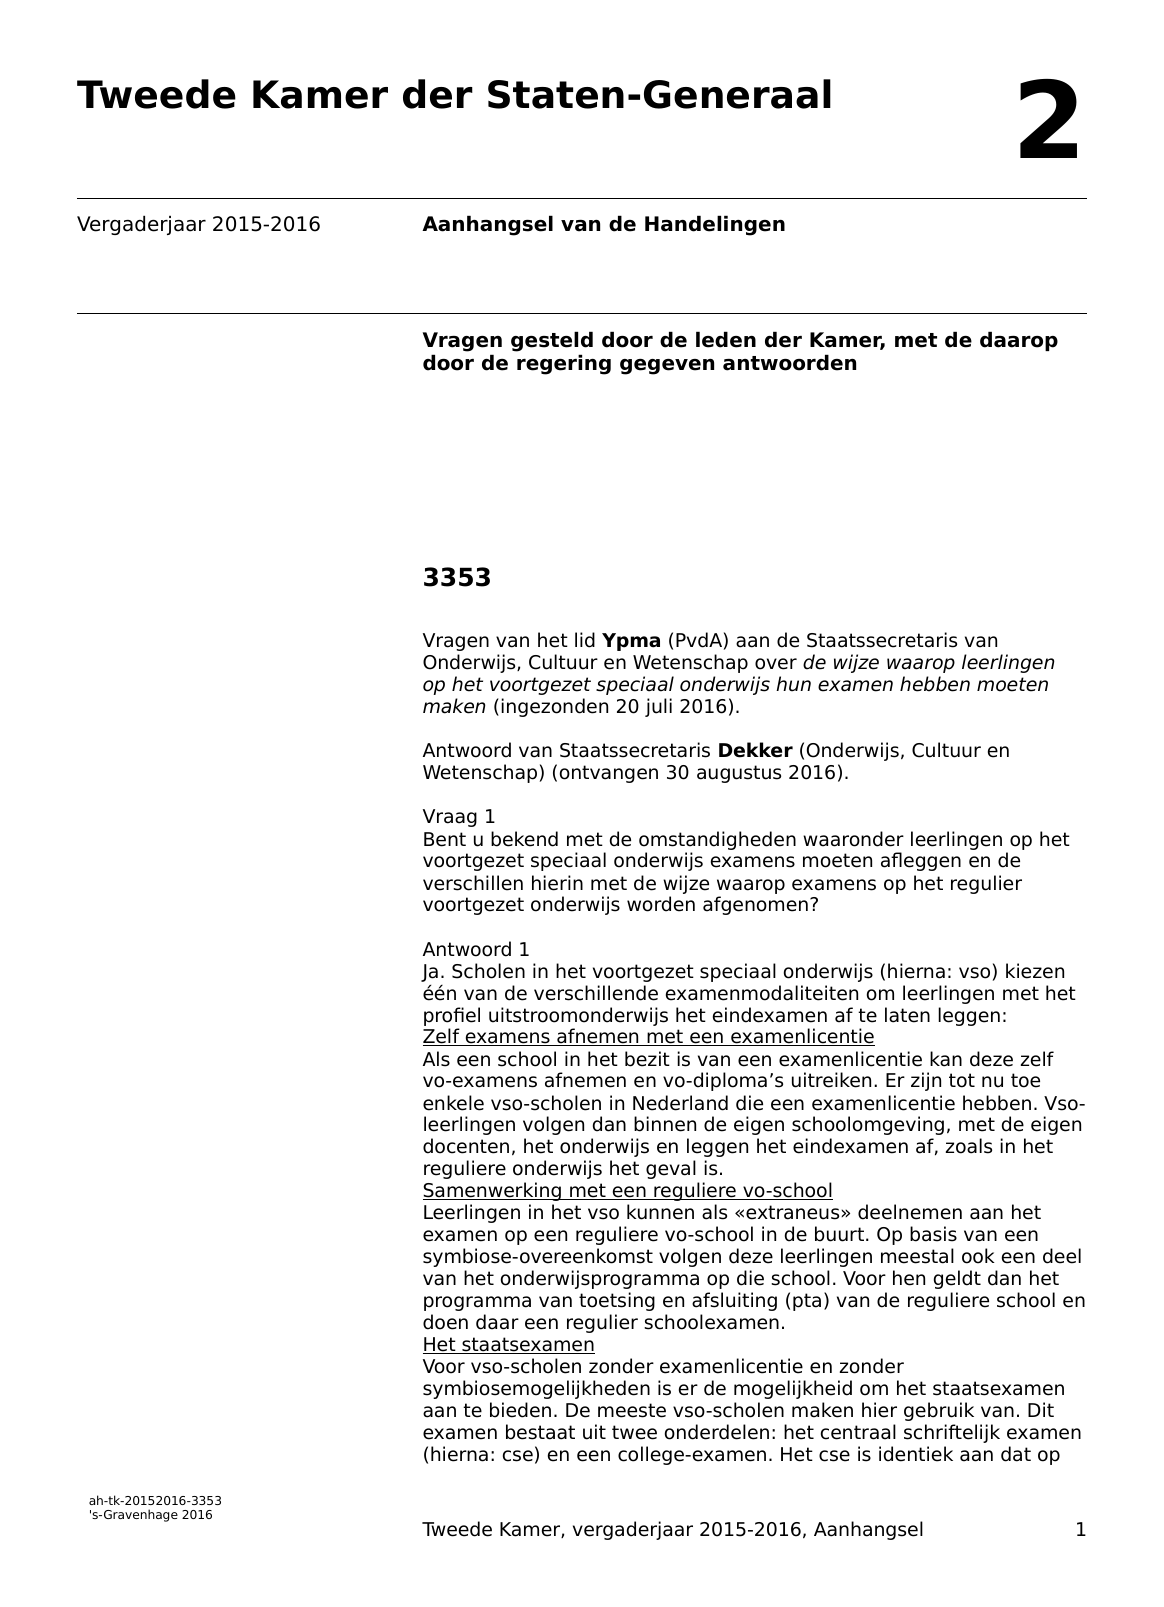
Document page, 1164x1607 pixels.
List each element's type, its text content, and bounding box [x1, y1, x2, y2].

text Samenwerking met een reguliere vo-school [422, 1180, 1087, 1202]
text Leerlingen in het vso kunnen als «extraneus» deelnemen aan het examen op een reguliere vo-school in de buurt. Op basis van een symbiose-overeenkomst volgen deze leerlingen meestal ook een deel van het onderwijsprogramma op die school. Voor hen geldt dan het programma van toetsing en afsluiting (pta) van de reguliere school en doen daar een regulier schoolexamen. [422, 1202, 1087, 1334]
table_cell Vergaderjaar 2015-2016 [77, 199, 422, 313]
table_cell Aanhangsel van de Handelingen [422, 199, 1087, 313]
text Antwoord 1 [422, 938, 1087, 961]
text Antwoord van Staatssecretaris Dekker (Onderwijs, Cultuur en Wetenschap) (ontvangen 30 augustus 2016). [422, 740, 1087, 784]
text Bent u bekend met de omstandigheden waaronder leerlingen op het voortgezet speciaal onderwijs examens moeten afleggen en de verschillen hierin met de wijze waarop examens op het regulier voortgezet onderwijs worden afgenomen? [422, 828, 1087, 916]
text Als een school in het bezit is van een examenlicentie kan deze zelf vo-examens afnemen en vo-diploma’s uitreiken. Er zijn tot nu toe enkele vso-scholen in Nederland die een examenlicentie hebben. Vso-leerlingen volgen dan binnen de eigen schoolomgeving, met de eigen docenten, het onderwijs en leggen het eindexamen af, zoals in het reguliere onderwijs het geval is. [422, 1048, 1087, 1180]
text Voor vso-scholen zonder examenlicentie en zonder symbiosemogelijkheden is er de mogelijkheid om het staatsexamen aan te bieden. De meeste vso-scholen maken hier gebruik van. Dit examen bestaat uit twee onderdelen: het centraal schriftelijk examen (hierna: cse) en een college-examen. Het cse is identiek aan dat op [422, 1356, 1087, 1466]
table_cell Vragen gesteld door de leden der Kamer, met de daarop door de regering gegeven antwoorden [422, 314, 1087, 375]
text 3353 [422, 563, 1087, 592]
table_header 2 [886, 59, 1087, 198]
text ah-tk-20152016-3353 [88, 1494, 323, 1508]
text Ja. Scholen in het voortgezet speciaal onderwijs (hierna: vso) kiezen één van de verschillende examenmodaliteiten om leerlingen met het profiel uitstroomonderwijs het eindexamen af te laten leggen: [422, 961, 1087, 1026]
text Vragen van het lid Ypma (PvdA) aan de Staatssecretaris van Onderwijs, Cultuur en Wetenschap over de wijze waarop leerlingen op het voortgezet speciaal onderwijs hun examen hebben moeten maken (ingezonden 20 juli 2016). [422, 630, 1087, 718]
text Het staatsexamen [422, 1334, 1087, 1356]
text Vraag 1 [422, 806, 1087, 828]
table_cell [77, 314, 422, 375]
text Zelf examens afnemen met een examenlicentie [422, 1026, 1087, 1048]
text 's-Gravenhage 2016 [88, 1508, 323, 1522]
table_header Tweede Kamer der Staten-Generaal [77, 59, 886, 198]
